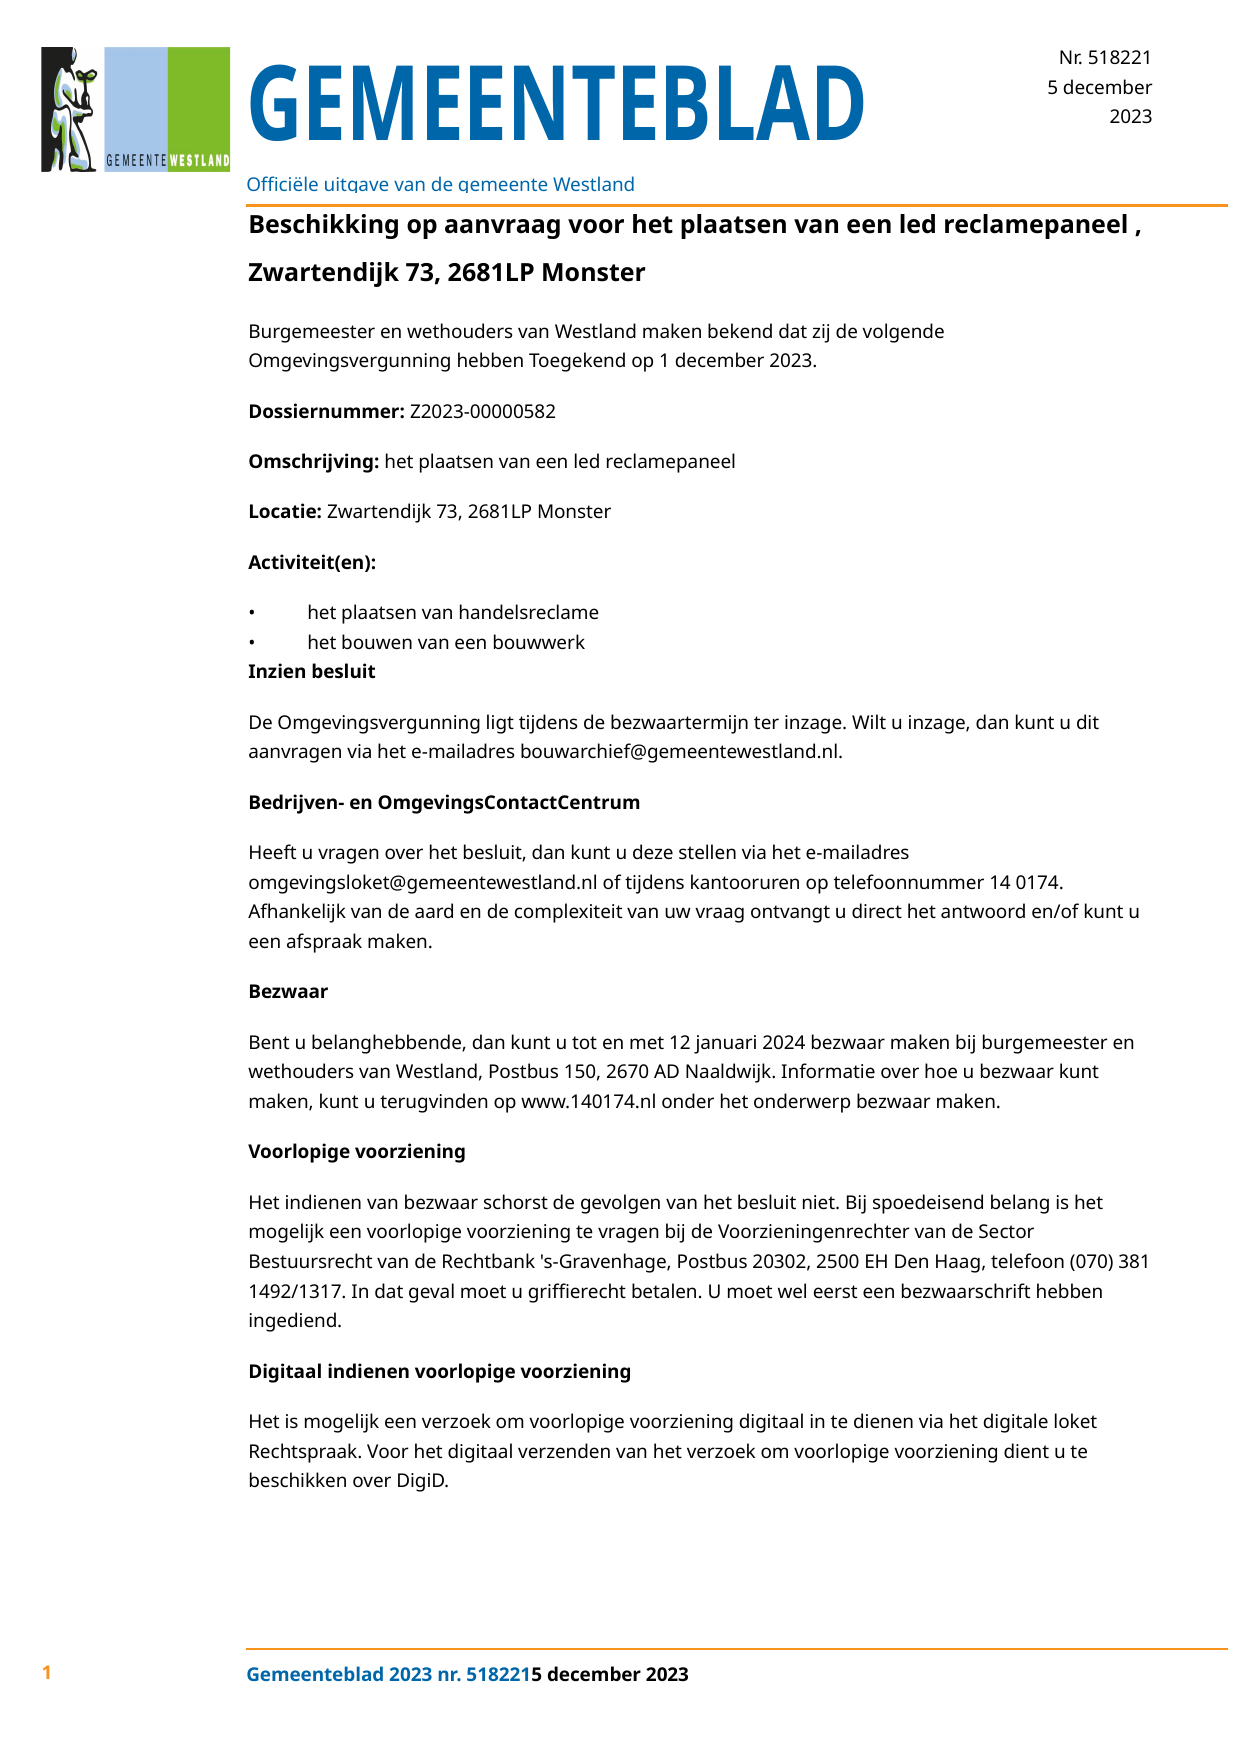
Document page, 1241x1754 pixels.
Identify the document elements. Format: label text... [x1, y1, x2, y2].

picture [41, 47, 231, 172]
text Het is mogelijk een verzoek om voorlopige voorziening digitaal in te dienen via het digitale loket Rechtspraak. Voor het digitaal verzenden van het verzoek om voorlopige voorziening dient u te beschikken over DigiD. [248, 1408, 1152, 1493]
text Omschrijving: het plaatsen van een led reclamepaneel [248, 448, 1152, 474]
text Bezwaar [248, 979, 1152, 1004]
text Locatie: Zwartendijk 73, 2681LP Monster [248, 499, 1152, 524]
text Bedrijven- en OmgevingsContactCentrum [248, 789, 1152, 815]
text Voorlopige voorziening [248, 1139, 1152, 1164]
text Inzien besluit [248, 659, 1152, 684]
text Dossiernummer: Z2023-00000582 [248, 398, 1152, 424]
text Het indienen van bezwaar schorst de gevolgen van het besluit niet. Bij spoedeisend belang is het mogelijk een voorlopige voorziening te vragen bij de Voorzieningenrechter van de Sector Bestuursrecht van de Rechtbank 's-Gravenhage, Postbus 20302, 2500 EH Den Haag, telefoon (070) 381 1492/1317. In dat geval moet u griffierecht betalen. U moet wel eerst een bezwaarschrift hebben ingediend. [248, 1189, 1152, 1333]
text De Omgevingsvergunning ligt tijdens de bezwaartermijn ter inzage. Wilt u inzage, dan kunt u dit aanvragen via het e-mailadres bouwarchief@gemeentewestland.nl. [248, 709, 1152, 764]
text Beschikking op aanvraag voor het plaatsen van een led reclamepaneel , Zwartendijk 73, 2681LP Monster [248, 207, 1152, 288]
list het bouwen van een bouwwerk [248, 629, 1152, 655]
text Activiteit(en): [248, 549, 1152, 575]
text Digitaal indienen voorlopige voorziening [248, 1358, 1152, 1384]
text Bent u belanghebbende, dan kunt u tot en met 12 januari 2024 bezwaar maken bij burgemeester en wethouders van Westland, Postbus 150, 2670 AD Naaldwijk. Informatie over hoe u bezwaar kunt maken, kunt u terugvinden op www.140174.nl onder het onderwerp bezwaar maken. [248, 1029, 1152, 1114]
text Burgemeester en wethouders van Westland maken bekend dat zij de volgende Omgevingsvergunning hebben Toegekend op 1 december 2023. [248, 318, 1152, 373]
list het plaatsen van handelsreclame [248, 599, 1152, 625]
text Heeft u vragen over het besluit, dan kunt u deze stellen via het e-mailadres omgevingsloket@gemeentewestland.nl of tijdens kantooruren op telefoonnummer 14 0174. Afhankelijk van de aard en de complexiteit van uw vraag ontvangt u direct het antwoord en/of kunt u een afspraak maken. [248, 839, 1152, 954]
